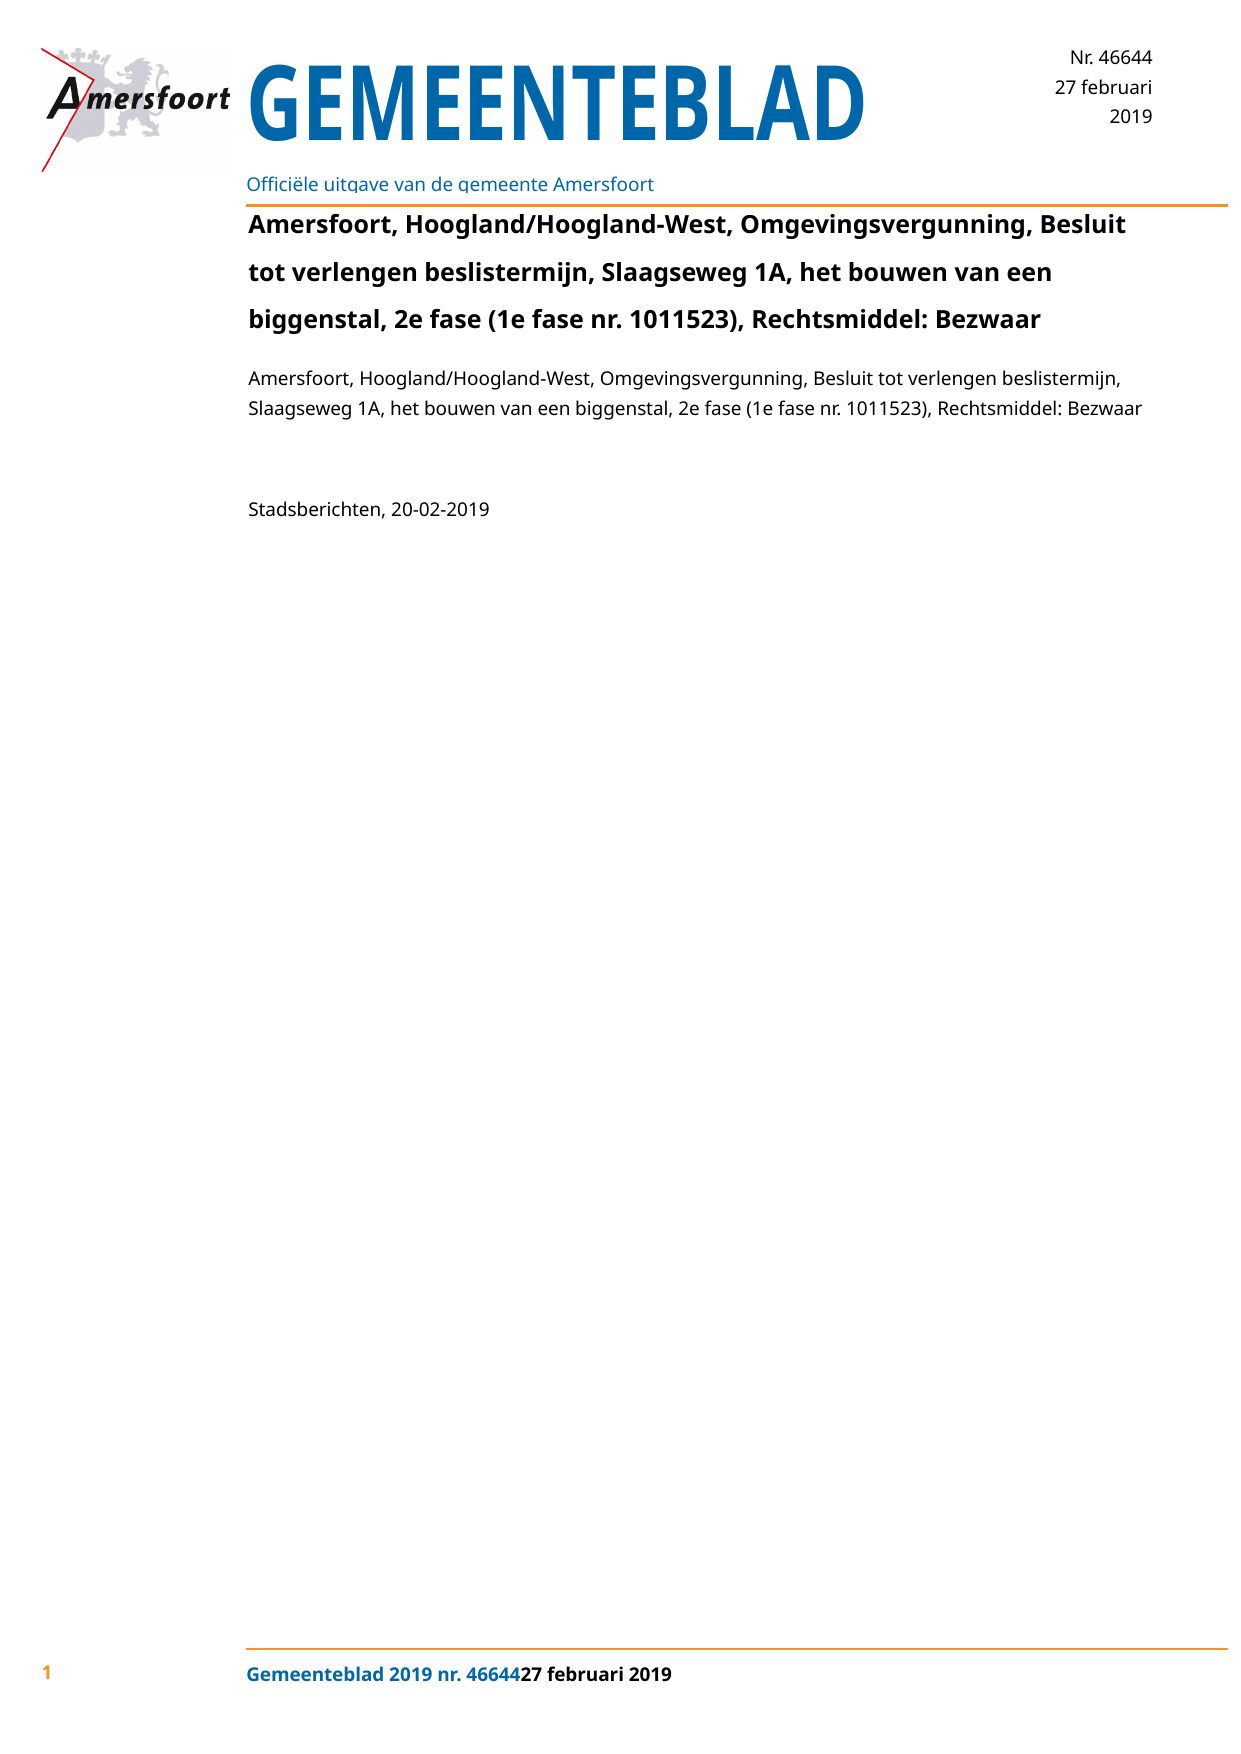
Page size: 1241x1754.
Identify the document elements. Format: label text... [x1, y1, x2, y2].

picture [41, 47, 231, 172]
text Amersfoort, Hoogland/Hoogland-West, Omgevingsvergunning, Besluit tot verlengen beslistermijn, Slaagseweg 1A, het bouwen van een biggenstal, 2e fase (1e fase nr. 1011523), Rechtsmiddel: Bezwaar [248, 207, 1152, 336]
text Amersfoort, Hoogland/Hoogland-West, Omgevingsvergunning, Besluit tot verlengen beslistermijn, Slaagseweg 1A, het bouwen van een biggenstal, 2e fase (1e fase nr. 1011523), Rechtsmiddel: Bezwaar [248, 366, 1152, 421]
text Stadsberichten, 20-02-2019 [248, 496, 1152, 522]
